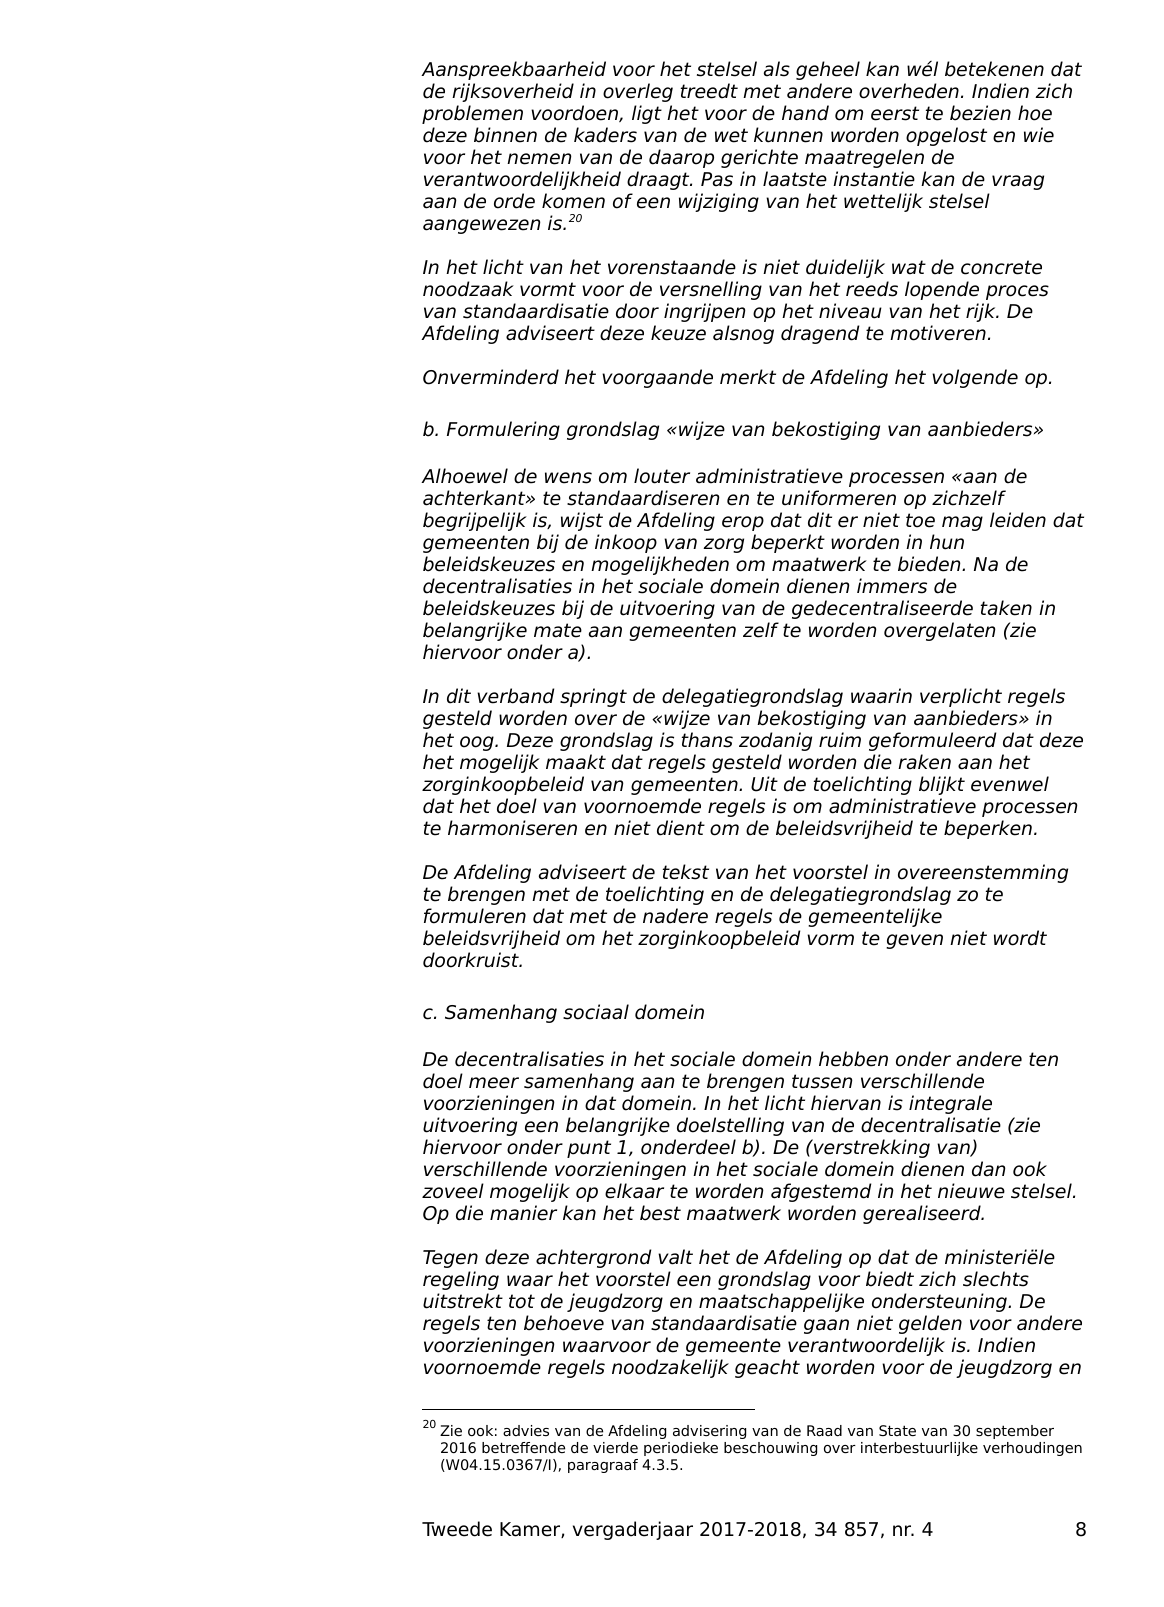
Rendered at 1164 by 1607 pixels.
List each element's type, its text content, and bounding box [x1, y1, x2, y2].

text Tegen deze achtergrond valt het de Afdeling op dat de ministeriële regeling waar het voorstel een grondslag voor biedt zich slechts uitstrekt tot de jeugdzorg en maatschappelijke ondersteuning. De regels ten behoeve van standaardisatie gaan niet gelden voor andere voorzieningen waarvoor de gemeente verantwoordelijk is. Indien voornoemde regels noodzakelijk geacht worden voor de jeugdzorg en [422, 1247, 1087, 1379]
subtitle c. Samenhang sociaal domein [422, 1002, 1087, 1024]
text Alhoewel de wens om louter administratieve processen «aan de achterkant» te standaardiseren en te uniformeren op zichzelf begrijpelijk is, wijst de Afdeling erop dat dit er niet toe mag leiden dat gemeenten bij de inkoop van zorg beperkt worden in hun beleidskeuzes en mogelijkheden om maatwerk te bieden. Na de decentralisaties in het sociale domein dienen immers de beleidskeuzes bij de uitvoering van de gedecentraliseerde taken in belangrijke mate aan gemeenten zelf te worden overgelaten (zie hiervoor onder a). [422, 466, 1087, 664]
text Zie ook: advies van de Afdeling advisering van de Raad van State van 30 september 2016 betreffende de vierde periodieke beschouwing over interbestuurlijke verhoudingen (W04.15.0367/I), paragraaf 4.3.5. [422, 1418, 1087, 1474]
text Onverminderd het voorgaande merkt de Afdeling het volgende op. [422, 367, 1087, 389]
text De decentralisaties in het sociale domein hebben onder andere ten doel meer samenhang aan te brengen tussen verschillende voorzieningen in dat domein. In het licht hiervan is integrale uitvoering een belangrijke doelstelling van de decentralisatie (zie hiervoor onder punt 1, onderdeel b). De (verstrekking van) verschillende voorzieningen in het sociale domein dienen dan ook zoveel mogelijk op elkaar te worden afgestemd in het nieuwe stelsel. Op die manier kan het best maatwerk worden gerealiseerd. [422, 1049, 1087, 1225]
text De Afdeling adviseert de tekst van het voorstel in overeenstemming te brengen met de toelichting en de delegatiegrondslag zo te formuleren dat met de nadere regels de gemeentelijke beleidsvrijheid om het zorginkoopbeleid vorm te geven niet wordt doorkruist. [422, 862, 1087, 972]
text In dit verband springt de delegatiegrondslag waarin verplicht regels gesteld worden over de «wijze van bekostiging van aanbieders» in het oog. Deze grondslag is thans zodanig ruim geformuleerd dat deze het mogelijk maakt dat regels gesteld worden die raken aan het zorginkoopbeleid van gemeenten. Uit de toelichting blijkt evenwel dat het doel van voornoemde regels is om administratieve processen te harmoniseren en niet dient om de beleidsvrijheid te beperken. [422, 686, 1087, 840]
text Aanspreekbaarheid voor het stelsel als geheel kan wél betekenen dat de rijksoverheid in overleg treedt met andere overheden. Indien zich problemen voordoen, ligt het voor de hand om eerst te bezien hoe deze binnen de kaders van de wet kunnen worden opgelost en wie voor het nemen van de daarop gerichte maatregelen de verantwoordelijkheid draagt. Pas in laatste instantie kan de vraag aan de orde komen of een wijziging van het wettelijk stelsel aangewezen is. [422, 59, 1087, 235]
text In het licht van het vorenstaande is niet duidelijk wat de concrete noodzaak vormt voor de versnelling van het reeds lopende proces van standaardisatie door ingrijpen op het niveau van het rijk. De Afdeling adviseert deze keuze alsnog dragend te motiveren. [422, 257, 1087, 345]
subtitle b. Formulering grondslag «wijze van bekostiging van aanbieders» [422, 419, 1087, 441]
